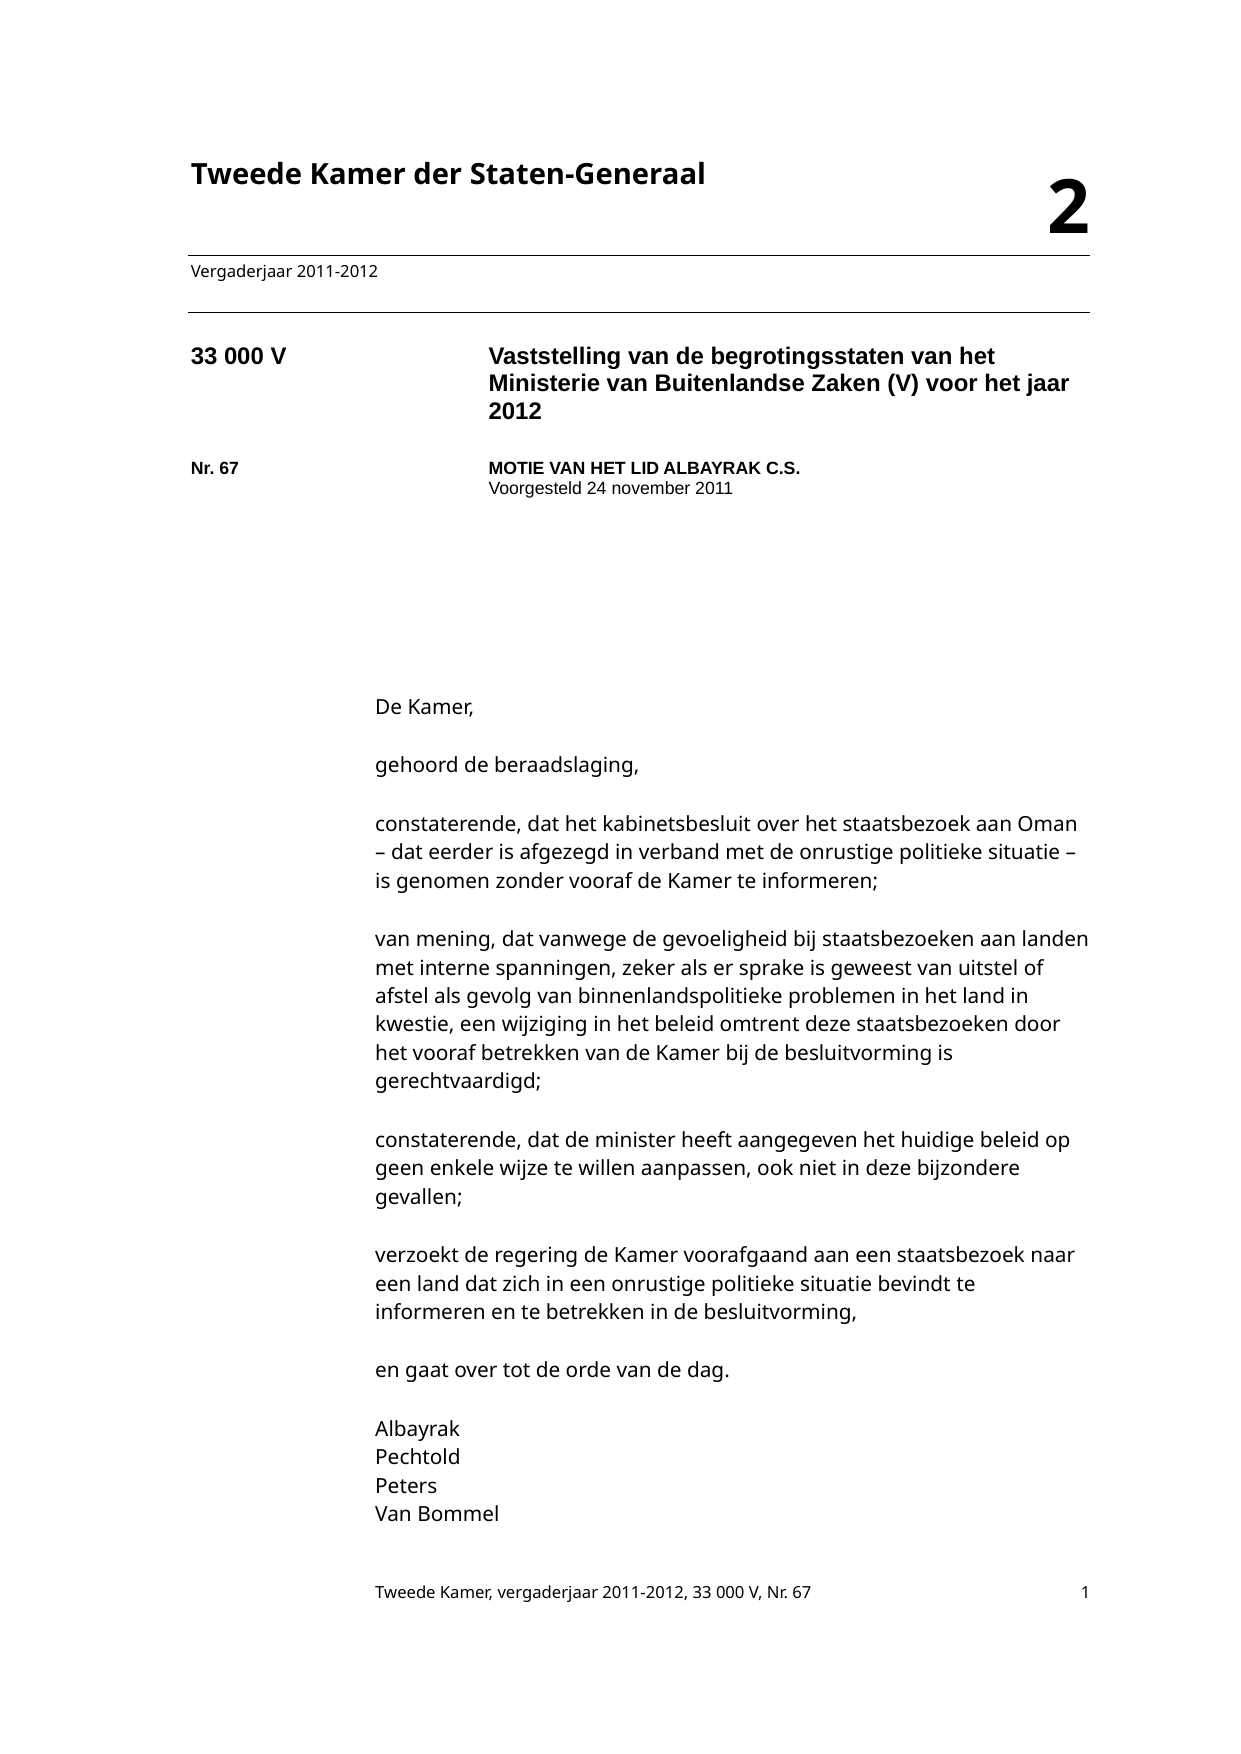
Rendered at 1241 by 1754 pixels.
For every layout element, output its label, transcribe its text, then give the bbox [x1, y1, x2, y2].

text Pechtold [375, 1442, 1090, 1471]
text en gaat over tot de orde van de dag. [375, 1356, 1090, 1384]
text Peters [375, 1471, 1090, 1499]
table_header Tweede Kamer der Staten-Generaal [188, 150, 909, 255]
text Van Bommel [375, 1499, 1090, 1528]
text constaterende, dat de minister heeft aangegeven het huidige beleid op geen enkele wijze te willen aanpassen, ook niet in deze bijzondere gevallen; [375, 1125, 1090, 1210]
table_header 2 [910, 150, 1090, 255]
text De Kamer, [375, 692, 1090, 721]
table_cell Nr. 67 [188, 455, 485, 573]
text gehoord de beraadslaging, [375, 751, 1090, 779]
table_cell Vergaderjaar 2011-2012 [188, 256, 485, 312]
text van mening, dat vanwege de gevoeligheid bij staatsbezoeken aan landen met interne spanningen, zeker als er sprake is geweest van uitstel of afstel als gevolg van binnenlandspolitieke problemen in het land in kwestie, een wijziging in het beleid omtrent deze staatsbezoeken door het vooraf betrekken van de Kamer bij de besluitvorming is gerechtvaardigd; [375, 924, 1090, 1095]
text constaterende, dat het kabinetsbesluit over het staatsbezoek aan Oman – dat eerder is afgezegd in verband met de onrustige politieke situatie – is genomen zonder vooraf de Kamer te informeren; [375, 809, 1090, 894]
table_cell MOTIE VAN HET LID ALBAYRAK C.S. Voorgesteld 24 november 2011 [485, 455, 1090, 573]
text Albayrak [375, 1414, 1090, 1442]
text verzoekt de regering de Kamer voorafgaand aan een staatsbezoek naar een land dat zich in een onrustige politieke situatie bevindt te informeren en te betrekken in de besluitvorming, [375, 1240, 1090, 1326]
table_cell [188, 313, 485, 339]
table_cell [485, 313, 1090, 339]
table_cell [485, 256, 1090, 312]
table_cell Vaststelling van de begrotingsstaten van het Ministerie van Buitenlandse Zaken (V) voor het jaar 2012 [485, 339, 1090, 454]
table_cell 33 000 V [188, 339, 485, 454]
